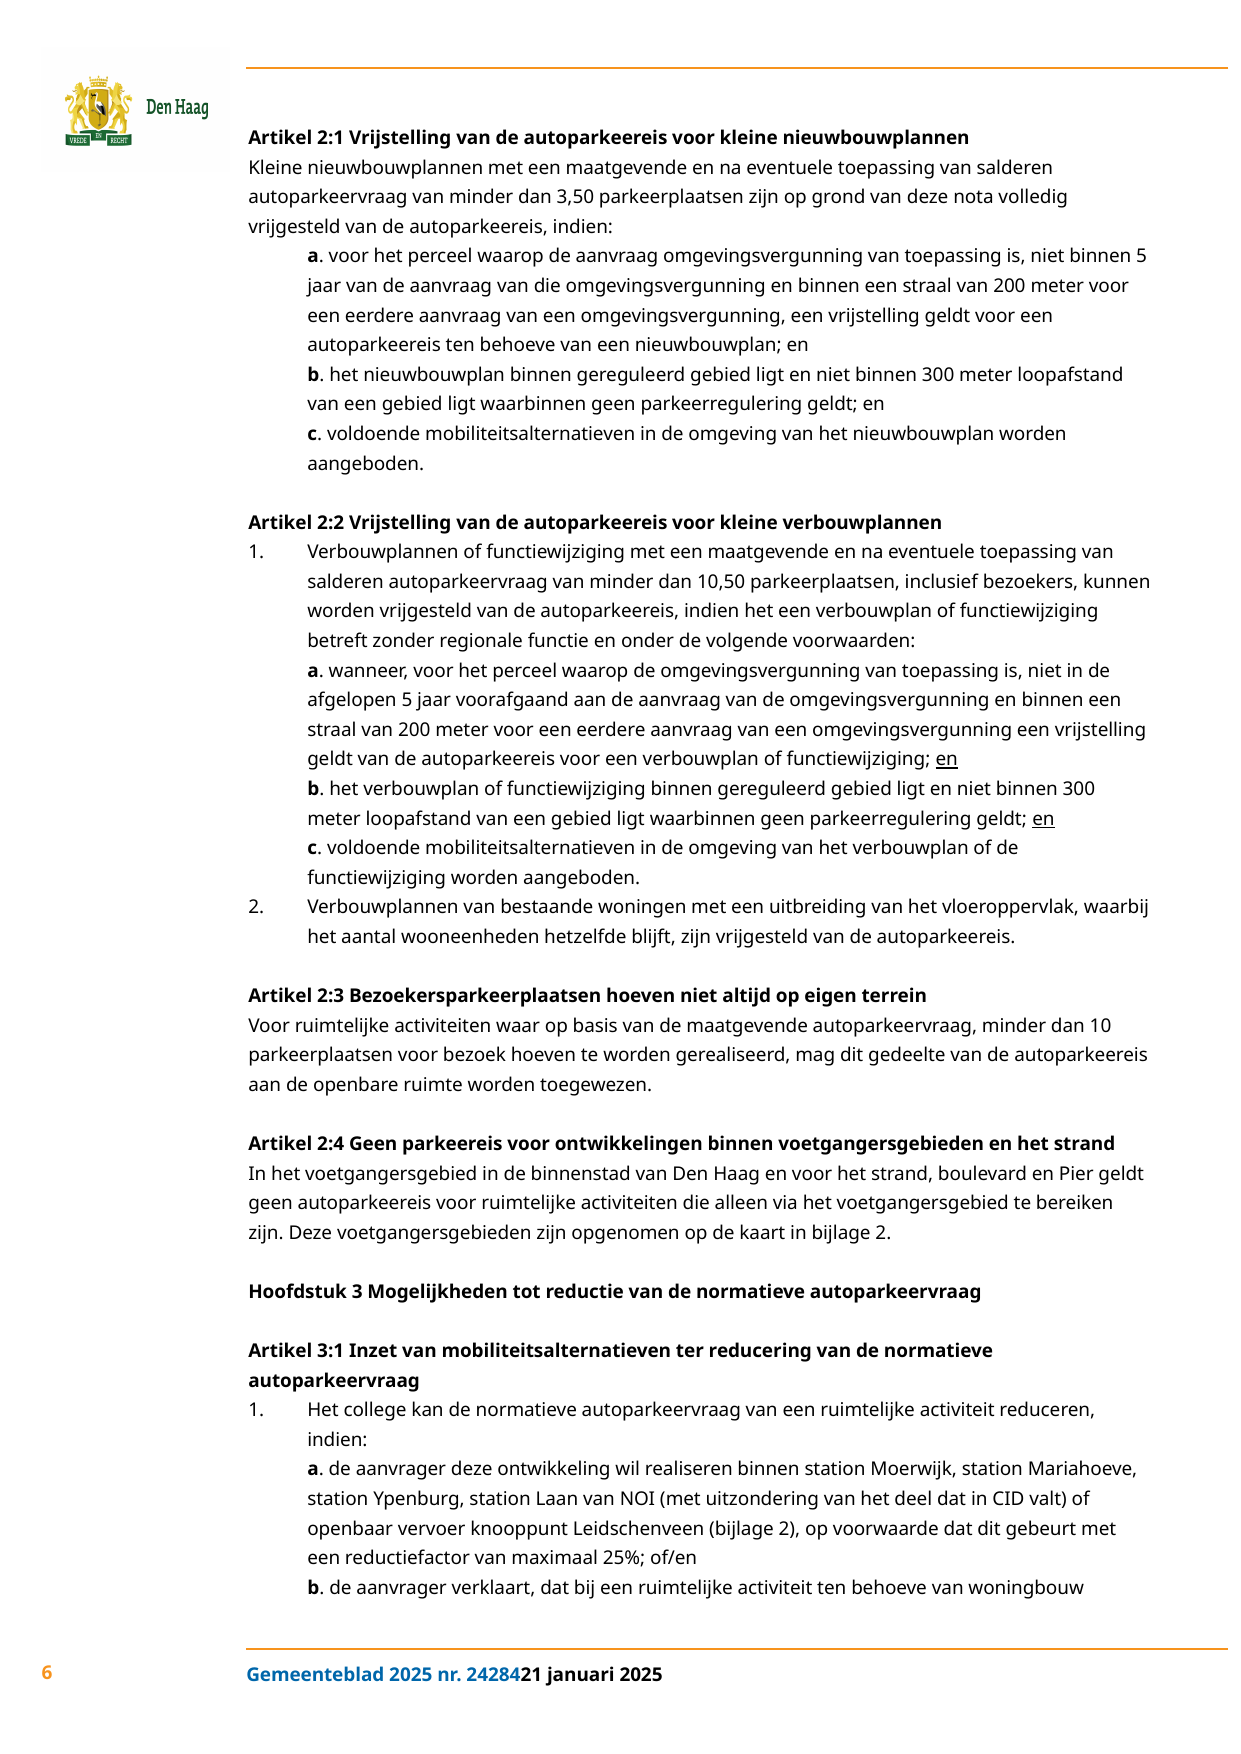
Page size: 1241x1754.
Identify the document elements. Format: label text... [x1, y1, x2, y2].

list c. voldoende mobiliteitsalternatieven in de omgeving van het verbouwplan of de functiewijziging worden aangeboden. [248, 834, 1152, 890]
list Verbouwplannen of functiewijziging met een maatgevende en na eventuele toepassing van salderen autoparkeervraag van minder dan 10,50 parkeerplaatsen, inclusief bezoekers, kunnen worden vrijgesteld van de autoparkeereis, indien het een verbouwplan of functiewijziging betreft zonder regionale functie en onder de volgende voorwaarden: [248, 538, 1152, 653]
text In het voetgangersgebied in de binnenstad van Den Haag en voor het strand, boulevard en Pier geldt geen autoparkeereis voor ruimtelijke activiteiten die alleen via het voetgangersgebied te bereiken zijn. Deze voetgangersgebieden zijn opgenomen op de kaart in bijlage 2. [248, 1160, 1152, 1245]
text Artikel 2:4 Geen parkeereis voor ontwikkelingen binnen voetgangersgebieden en het strand [248, 1130, 1152, 1156]
text Artikel 2:3 Bezoekersparkeerplaatsen hoeven niet altijd op eigen terrein [248, 982, 1152, 1008]
list a. voor het perceel waarop de aanvraag omgevingsvergunning van toepassing is, niet binnen 5 jaar van de aanvraag van die omgevingsvergunning en binnen een straal van 200 meter voor een eerdere aanvraag van een omgevingsvergunning, een vrijstelling geldt voor een autoparkeereis ten behoeve van een nieuwbouwplan; en [248, 243, 1152, 357]
list a. de aanvrager deze ontwikkeling wil realiseren binnen station Moerwijk, station Mariahoeve, station Ypenburg, station Laan van NOI (met uitzondering van het deel dat in CID valt) of openbaar vervoer knooppunt Leidschenveen (bijlage 2), op voorwaarde dat dit gebeurt met een reductiefactor van maximaal 25%; of/en [248, 1456, 1152, 1570]
list a. wanneer, voor het perceel waarop de omgevingsvergunning van toepassing is, niet in de afgelopen 5 jaar voorafgaand aan de aanvraag van de omgevingsvergunning en binnen een straal van 200 meter voor een eerdere aanvraag van een omgevingsvergunning een vrijstelling geldt van de autoparkeereis voor een verbouwplan of functiewijziging; en [248, 657, 1152, 771]
list c. voldoende mobiliteitsalternatieven in de omgeving van het nieuwbouwplan worden aangeboden. [248, 420, 1152, 476]
text Artikel 3:1 Inzet van mobiliteitsalternatieven ter reducering van de normatieve autoparkeervraag [248, 1337, 1152, 1393]
text Artikel 2:1 Vrijstelling van de autoparkeereis voor kleine nieuwbouwplannen [248, 124, 1152, 150]
text Hoofdstuk 3 Mogelijkheden tot reductie van de normatieve autoparkeervraag [248, 1278, 1152, 1304]
text Kleine nieuwbouwplannen met een maatgevende en na eventuele toepassing van salderen autoparkeervraag van minder dan 3,50 parkeerplaatsen zijn op grond van deze nota volledig vrijgesteld van de autoparkeereis, indien: [248, 154, 1152, 239]
list Het college kan de normatieve autoparkeervraag van een ruimtelijke activiteit reduceren, indien: [248, 1396, 1152, 1452]
list Verbouwplannen van bestaande woningen met een uitbreiding van het vloeroppervlak, waarbij het aantal wooneenheden hetzelfde blijft, zijn vrijgesteld van de autoparkeereis. [248, 893, 1152, 949]
list b. het nieuwbouwplan binnen gereguleerd gebied ligt en niet binnen 300 meter loopafstand van een gebied ligt waarbinnen geen parkeerregulering geldt; en [248, 361, 1152, 416]
text Voor ruimtelijke activiteiten waar op basis van de maatgevende autoparkeervraag, minder dan 10 parkeerplaatsen voor bezoek hoeven te worden gerealiseerd, mag dit gedeelte van de autoparkeereis aan de openbare ruimte worden toegewezen. [248, 1012, 1152, 1097]
picture [41, 47, 231, 172]
list b. de aanvrager verklaart, dat bij een ruimtelijke activiteit ten behoeve van woningbouw [248, 1574, 1152, 1600]
list b. het verbouwplan of functiewijziging binnen gereguleerd gebied ligt en niet binnen 300 meter loopafstand van een gebied ligt waarbinnen geen parkeerregulering geldt; en [248, 775, 1152, 831]
text Artikel 2:2 Vrijstelling van de autoparkeereis voor kleine verbouwplannen [248, 509, 1152, 535]
